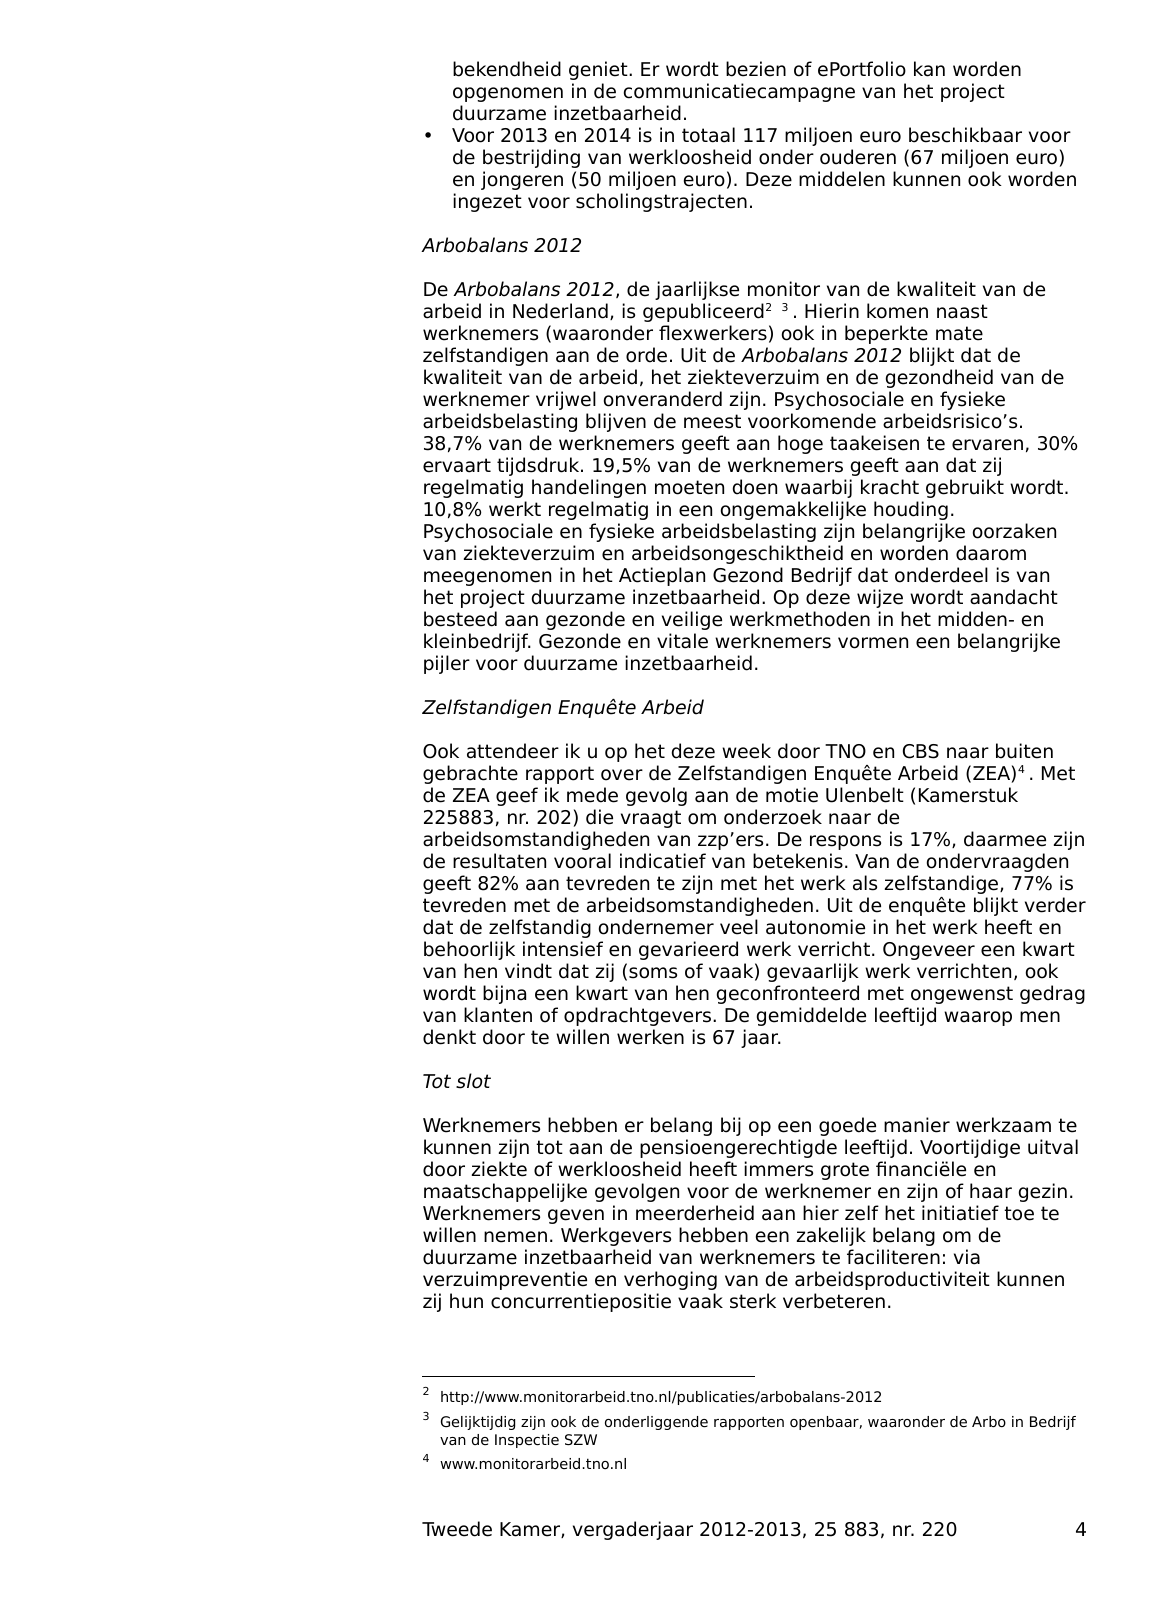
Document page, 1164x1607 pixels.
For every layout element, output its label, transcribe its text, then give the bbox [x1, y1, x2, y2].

subtitle Arbobalans 2012 [422, 235, 1087, 257]
text • Voor 2013 en 2014 is in totaal 117 miljoen euro beschikbaar voor de bestrijding van werkloosheid onder ouderen (67 miljoen euro) en jongeren (50 miljoen euro). Deze middelen kunnen ook worden ingezet voor scholingstrajecten. [422, 125, 1087, 213]
text De Arbobalans 2012, de jaarlijkse monitor van de kwaliteit van de arbeid in Nederland, is gepubliceerd . Hierin komen naast werknemers (waaronder flexwerkers) ook in beperkte mate zelfstandigen aan de orde. Uit de Arbobalans 2012 blijkt dat de kwaliteit van de arbeid, het ziekteverzuim en de gezondheid van de werknemer vrijwel onveranderd zijn. Psychosociale en fysieke arbeidsbelasting blijven de meest voorkomende arbeidsrisico’s. 38,7% van de werknemers geeft aan hoge taakeisen te ervaren, 30% ervaart tijdsdruk. 19,5% van de werknemers geeft aan dat zij regelmatig handelingen moeten doen waarbij kracht gebruikt wordt. 10,8% werkt regelmatig in een ongemakkelijke houding. Psychosociale en fysieke arbeidsbelasting zijn belangrijke oorzaken van ziekteverzuim en arbeidsongeschiktheid en worden daarom meegenomen in het Actieplan Gezond Bedrijf dat onderdeel is van het project duurzame inzetbaarheid. Op deze wijze wordt aandacht besteed aan gezonde en veilige werkmethoden in het midden- en kleinbedrijf. Gezonde en vitale werknemers vormen een belangrijke pijler voor duurzame inzetbaarheid. [422, 279, 1087, 675]
text bekendheid geniet. Er wordt bezien of ePortfolio kan worden opgenomen in de communicatiecampagne van het project duurzame inzetbaarheid. [422, 59, 1087, 125]
text www.monitorarbeid.tno.nl [422, 1452, 1087, 1474]
text Ook attendeer ik u op het deze week door TNO en CBS naar buiten gebrachte rapport over de Zelfstandigen Enquête Arbeid (ZEA). Met de ZEA geef ik mede gevolg aan de motie Ulenbelt (Kamerstuk 225883, nr. 202) die vraagt om onderzoek naar de arbeidsomstandigheden van zzp’ers. De respons is 17%, daarmee zijn de resultaten vooral indicatief van betekenis. Van de ondervraagden geeft 82% aan tevreden te zijn met het werk als zelfstandige, 77% is tevreden met de arbeidsomstandigheden. Uit de enquête blijkt verder dat de zelfstandig ondernemer veel autonomie in het werk heeft en behoorlijk intensief en gevarieerd werk verricht. Ongeveer een kwart van hen vindt dat zij (soms of vaak) gevaarlijk werk verrichten, ook wordt bijna een kwart van hen geconfronteerd met ongewenst gedrag van klanten of opdrachtgevers. De gemiddelde leeftijd waarop men denkt door te willen werken is 67 jaar. [422, 741, 1087, 1049]
subtitle Tot slot [422, 1071, 1087, 1093]
subtitle Zelfstandigen Enquête Arbeid [422, 697, 1087, 719]
text Gelijktijdig zijn ook de onderliggende rapporten openbaar, waaronder de Arbo in Bedrijf van de Inspectie SZW [422, 1410, 1087, 1449]
text http://www.monitorarbeid.tno.nl/publicaties/arbobalans-2012 [422, 1385, 1087, 1407]
text Werknemers hebben er belang bij op een goede manier werkzaam te kunnen zijn tot aan de pensioengerechtigde leeftijd. Voortijdige uitval door ziekte of werkloosheid heeft immers grote financiële en maatschappelijke gevolgen voor de werknemer en zijn of haar gezin. Werknemers geven in meerderheid aan hier zelf het initiatief toe te willen nemen. Werkgevers hebben een zakelijk belang om de duurzame inzetbaarheid van werknemers te faciliteren: via verzuimpreventie en verhoging van de arbeidsproductiviteit kunnen zij hun concurrentiepositie vaak sterk verbeteren. [422, 1115, 1087, 1313]
